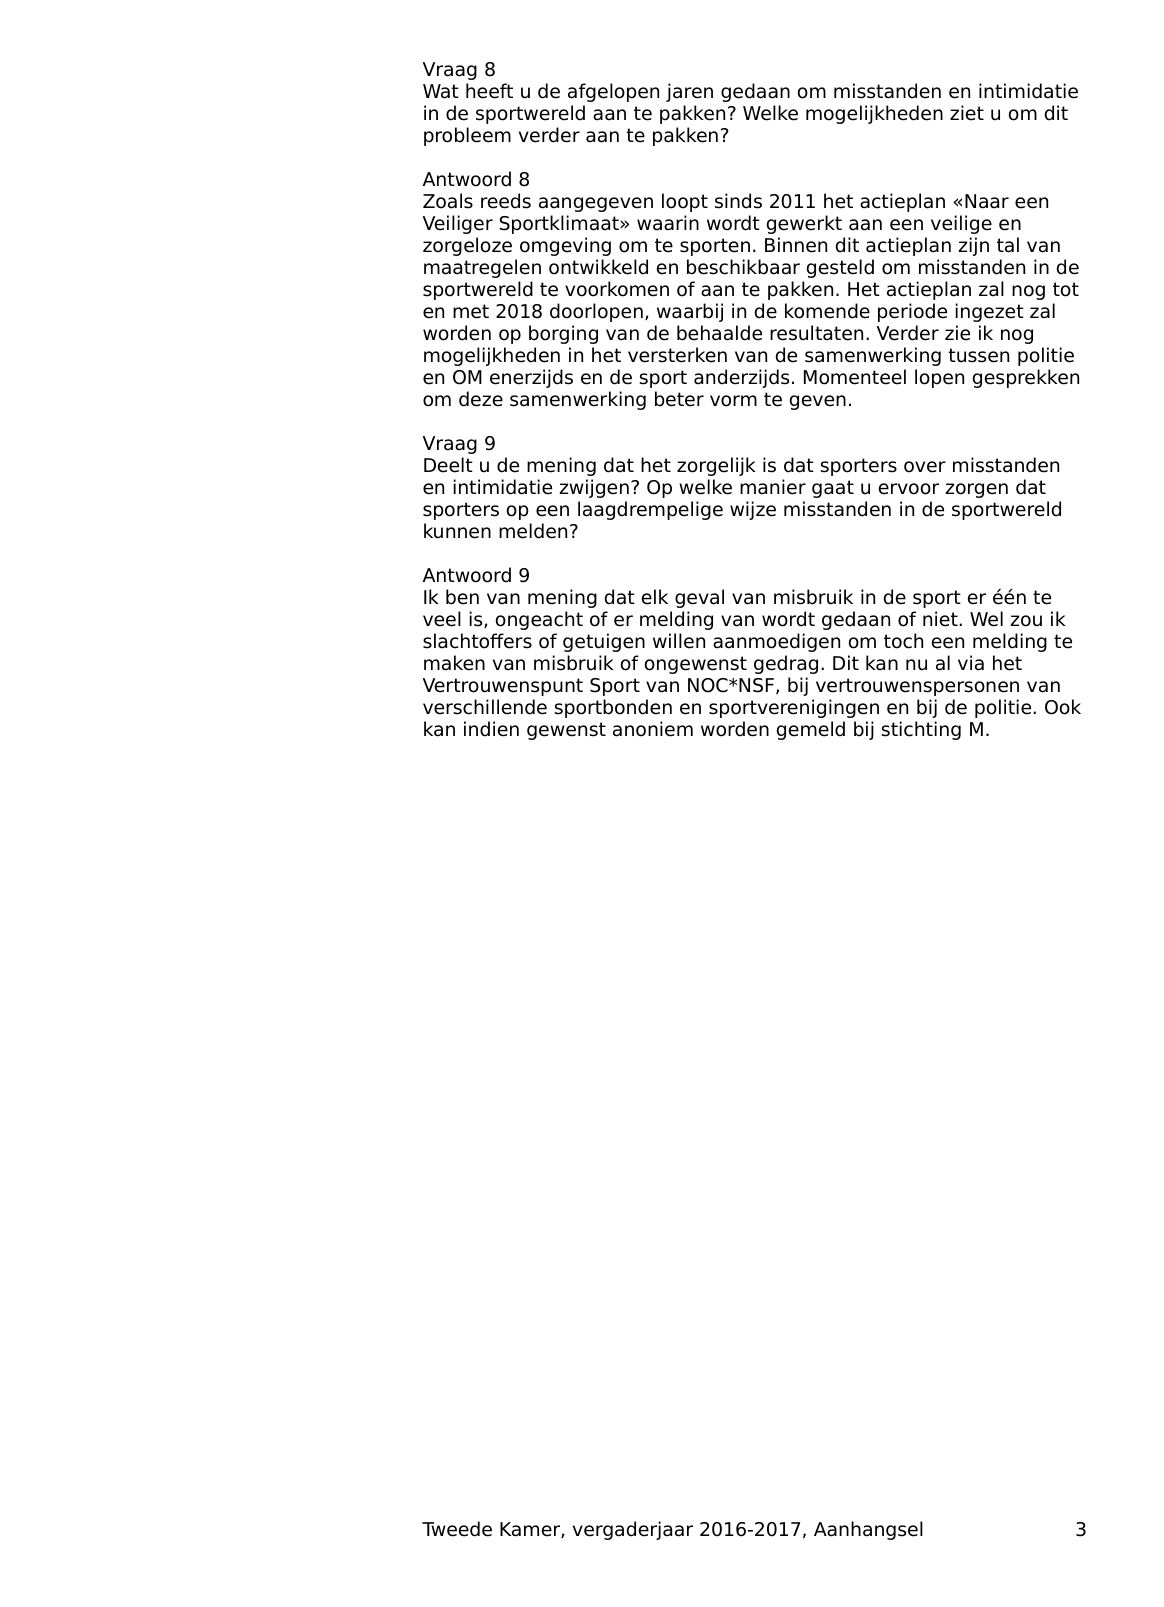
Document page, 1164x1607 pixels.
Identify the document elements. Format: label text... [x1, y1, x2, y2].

text Vraag 8 [422, 59, 1087, 81]
text Vraag 9 [422, 433, 1087, 455]
text Deelt u de mening dat het zorgelijk is dat sporters over misstanden en intimidatie zwijgen? Op welke manier gaat u ervoor zorgen dat sporters op een laagdrempelige wijze misstanden in de sportwereld kunnen melden? [422, 455, 1087, 543]
text Wat heeft u de afgelopen jaren gedaan om misstanden en intimidatie in de sportwereld aan te pakken? Welke mogelijkheden ziet u om dit probleem verder aan te pakken? [422, 81, 1087, 147]
text Ik ben van mening dat elk geval van misbruik in de sport er één te veel is, ongeacht of er melding van wordt gedaan of niet. Wel zou ik slachtoffers of getuigen willen aanmoedigen om toch een melding te maken van misbruik of ongewenst gedrag. Dit kan nu al via het Vertrouwenspunt Sport van NOC*NSF, bij vertrouwenspersonen van verschillende sportbonden en sportverenigingen en bij de politie. Ook kan indien gewenst anoniem worden gemeld bij stichting M. [422, 587, 1087, 741]
text Antwoord 9 [422, 565, 1087, 587]
text Zoals reeds aangegeven loopt sinds 2011 het actieplan «Naar een Veiliger Sportklimaat» waarin wordt gewerkt aan een veilige en zorgeloze omgeving om te sporten. Binnen dit actieplan zijn tal van maatregelen ontwikkeld en beschikbaar gesteld om misstanden in de sportwereld te voorkomen of aan te pakken. Het actieplan zal nog tot en met 2018 doorlopen, waarbij in de komende periode ingezet zal worden op borging van de behaalde resultaten. Verder zie ik nog mogelijkheden in het versterken van de samenwerking tussen politie en OM enerzijds en de sport anderzijds. Momenteel lopen gesprekken om deze samenwerking beter vorm te geven. [422, 191, 1087, 411]
text Antwoord 8 [422, 169, 1087, 191]
